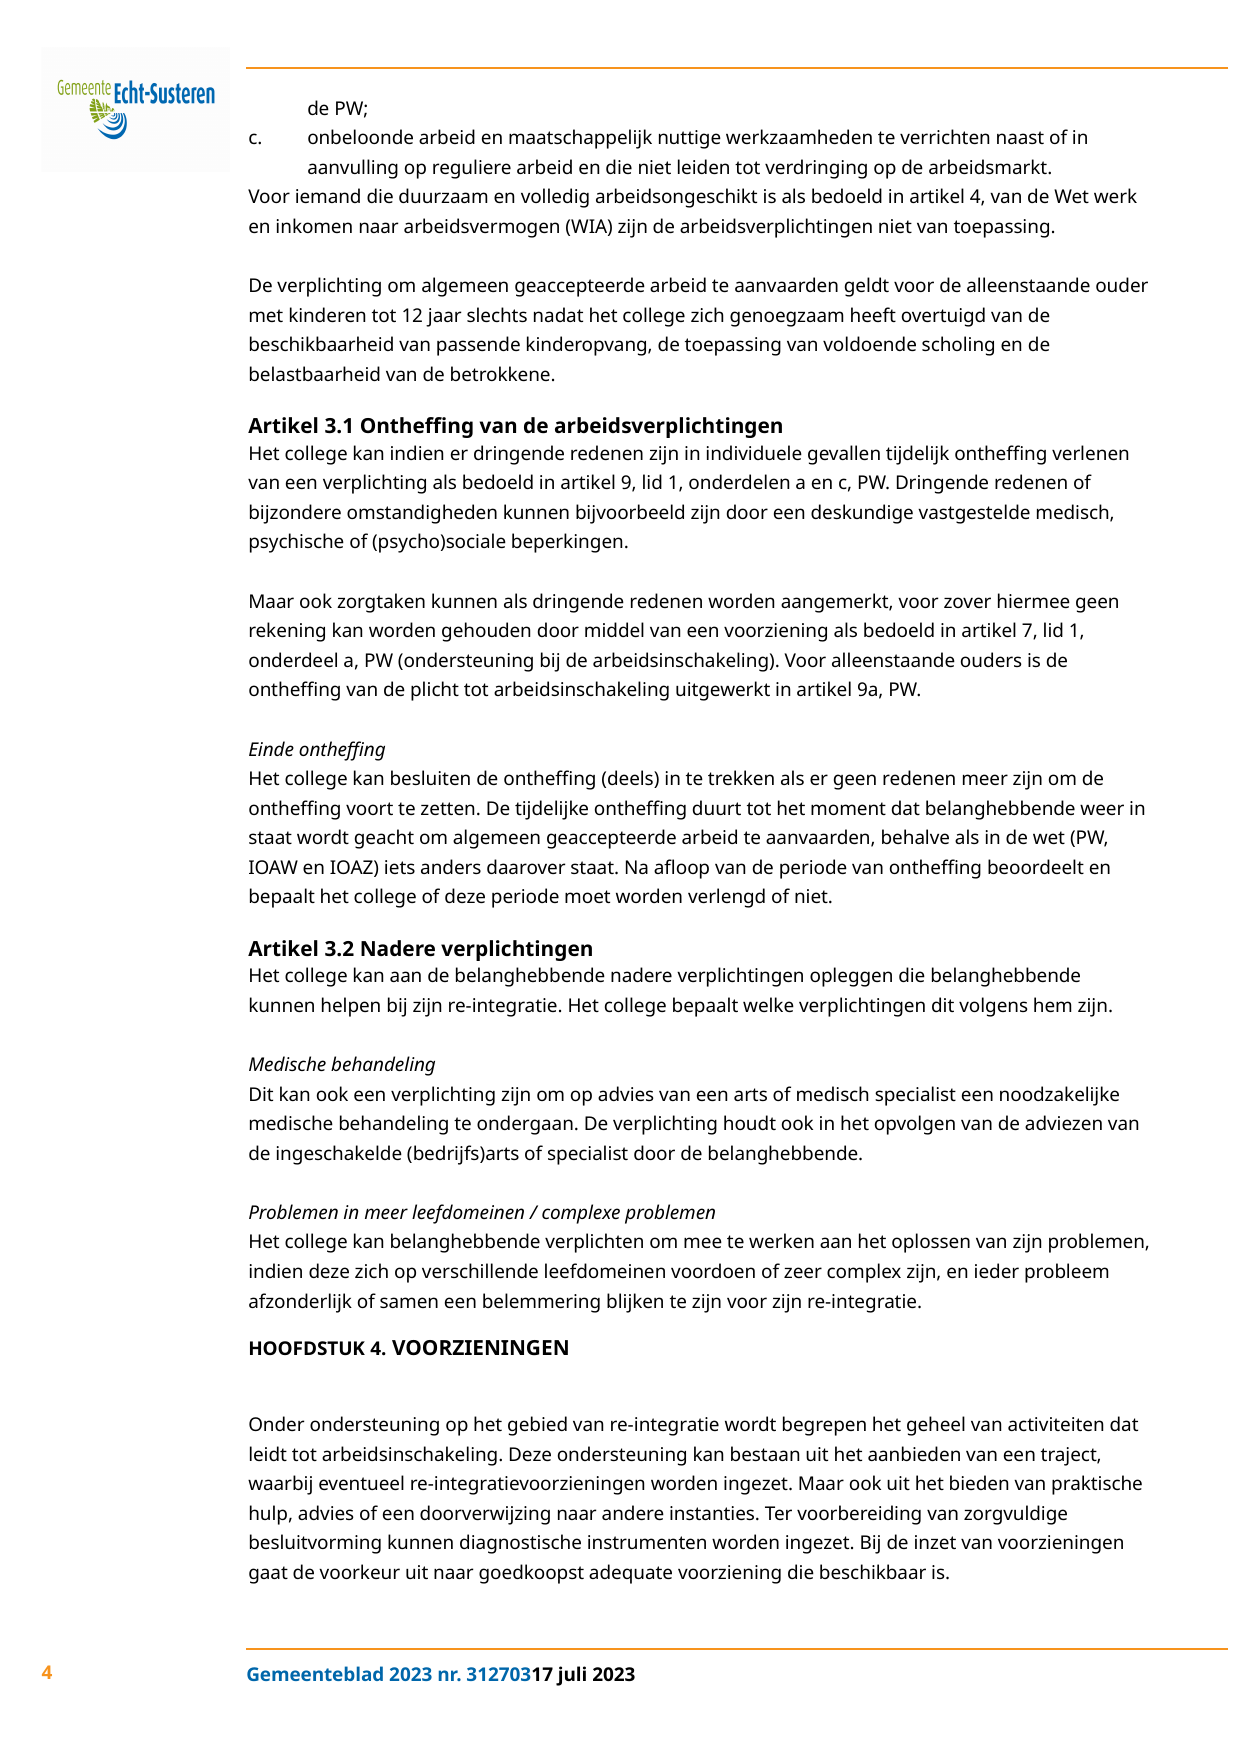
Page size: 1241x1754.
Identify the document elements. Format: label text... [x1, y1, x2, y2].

text Artikel 3.1 Ontheffing van de arbeidsverplichtingen [248, 411, 1152, 440]
text Onder ondersteuning op het gebied van re-integratie wordt begrepen het geheel van activiteiten dat leidt tot arbeidsinschakeling. Deze ondersteuning kan bestaan uit het aanbieden van een traject, waarbij eventueel re-integratievoorzieningen worden ingezet. Maar ook uit het bieden van praktische hulp, advies of een doorverwijzing naar andere instanties. Ter voorbereiding van zorgvuldige besluitvorming kunnen diagnostische instrumenten worden ingezet. Bij de inzet van voorzieningen gaat de voorkeur uit naar goedkoopst adequate voorziening die beschikbaar is. [248, 1411, 1152, 1585]
text De verplichting om algemeen geaccepteerde arbeid te aanvaarden geldt voor de alleenstaande ouder met kinderen tot 12 jaar slechts nadat het college zich genoegzaam heeft overtuigd van de beschikbaarheid van passende kinderopvang, de toepassing van voldoende scholing en de belastbaarheid van de betrokkene. [248, 272, 1152, 387]
text Het college kan aan de belanghebbende nadere verplichtingen opleggen die belanghebbende kunnen helpen bij zijn re-integratie. Het college bepaalt welke verplichtingen dit volgens hem zijn. [248, 962, 1152, 1018]
list de PW; [248, 95, 1152, 121]
text Medische behandeling [248, 1051, 1152, 1077]
text Artikel 3.2 Nadere verplichtingen [248, 934, 1152, 962]
text HOOFDSTUK 4. VOORZIENINGEN [248, 1333, 1152, 1362]
text Einde ontheffing [248, 736, 1152, 761]
text Maar ook zorgtaken kunnen als dringende redenen worden aangemerkt, voor zover hiermee geen rekening kan worden gehouden door middel van een voorziening als bedoeld in artikel 7, lid 1, onderdeel a, PW (ondersteuning bij de arbeidsinschakeling). Voor alleenstaande ouders is de ontheffing van de plicht tot arbeidsinschakeling uitgewerkt in artikel 9a, PW. [248, 588, 1152, 702]
text Het college kan besluiten de ontheffing (deels) in te trekken als er geen redenen meer zijn om de ontheffing voort te zetten. De tijdelijke ontheffing duurt tot het moment dat belanghebbende weer in staat wordt geacht om algemeen geaccepteerde arbeid te aanvaarden, behalve als in de wet (PW, IOAW en IOAZ) iets anders daarover staat. Na afloop van de periode van ontheffing beoordeelt en bepaalt het college of deze periode moet worden verlengd of niet. [248, 765, 1152, 909]
text Voor iemand die duurzaam en volledig arbeidsongeschikt is als bedoeld in artikel 4, van de Wet werk en inkomen naar arbeidsvermogen (WIA) zijn de arbeidsverplichtingen niet van toepassing. [248, 183, 1152, 239]
list onbeloonde arbeid en maatschappelijk nuttige werkzaamheden te verrichten naast of in aanvulling op reguliere arbeid en die niet leiden tot verdringing op de arbeidsmarkt. [248, 124, 1152, 180]
text Het college kan belanghebbende verplichten om mee te werken aan het oplossen van zijn problemen, indien deze zich op verschillende leefdomeinen voordoen of zeer complex zijn, en ieder probleem afzonderlijk of samen een belemmering blijken te zijn voor zijn re-integratie. [248, 1229, 1152, 1314]
text Dit kan ook een verplichting zijn om op advies van een arts of medisch specialist een noodzakelijke medische behandeling te ondergaan. De verplichting houdt ook in het opvolgen van de adviezen van de ingeschakelde (bedrijfs)arts of specialist door de belanghebbende. [248, 1081, 1152, 1166]
text Problemen in meer leefdomeinen / complexe problemen [248, 1199, 1152, 1225]
picture [41, 47, 231, 172]
text Het college kan indien er dringende redenen zijn in individuele gevallen tijdelijk ontheffing verlenen van een verplichting als bedoeld in artikel 9, lid 1, onderdelen a en c, PW. Dringende redenen of bijzondere omstandigheden kunnen bijvoorbeeld zijn door een deskundige vastgestelde medisch, psychische of (psycho)sociale beperkingen. [248, 440, 1152, 554]
